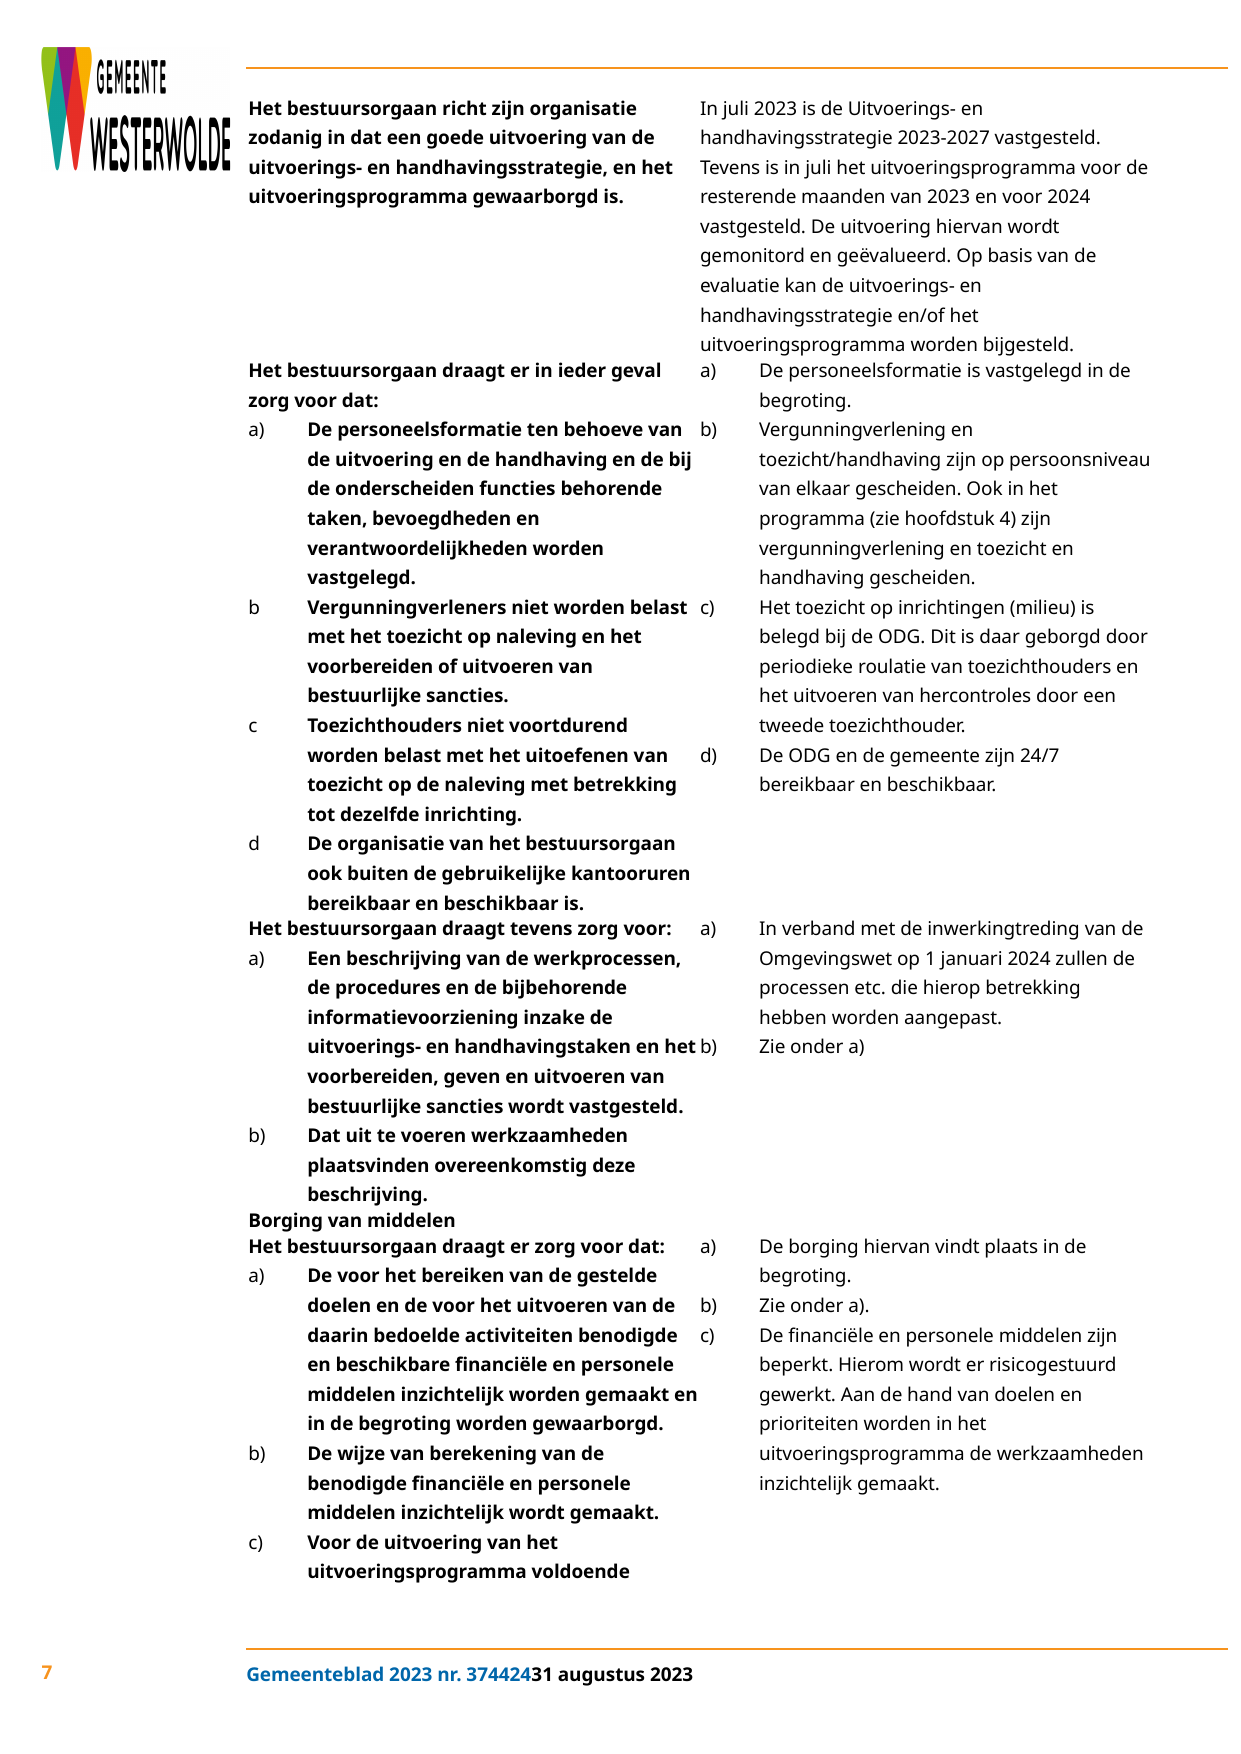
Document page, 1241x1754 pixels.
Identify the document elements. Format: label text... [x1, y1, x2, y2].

table_cell De borging hiervan vindt plaats in de begroting. Zie onder a). De financiële en personele middelen zijn beperkt. Hierom wordt er risicogestuurd gewerkt. Aan de hand van doelen en prioriteiten worden in het uitvoeringsprogramma de werkzaamheden inzichtelijk gemaakt. [700, 1233, 1152, 1584]
table_cell Het bestuursorgaan draagt tevens zorg voor: Een beschrijving van de werkprocessen, de procedures en de bijbehorende informatievoorziening inzake de uitvoerings- en handhavingstaken en het voorbereiden, geven en uitvoeren van bestuurlijke sancties wordt vastgesteld. Dat uit te voeren werkzaamheden plaatsvinden overeenkomstig deze beschrijving. [248, 915, 700, 1207]
table_cell In juli 2023 is de Uitvoerings- en handhavingsstrategie 2023-2027 vastgesteld. Tevens is in juli het uitvoeringsprogramma voor de resterende maanden van 2023 en voor 2024 vastgesteld. De uitvoering hiervan wordt gemonitord en geëvalueerd. Op basis van de evaluatie kan de uitvoerings- en handhavingsstrategie en/of het uitvoeringsprogramma worden bijgesteld. [700, 95, 1152, 357]
table_cell Het bestuursorgaan draagt er in ieder geval zorg voor dat: De personeelsformatie ten behoeve van de uitvoering en de handhaving en de bij de onderscheiden functies behorende taken, bevoegdheden en verantwoordelijkheden worden vastgelegd. Vergunningverleners niet worden belast met het toezicht op naleving en het voorbereiden of uitvoeren van bestuurlijke sancties. Toezichthouders niet voortdurend worden belast met het uitoefenen van toezicht op de naleving met betrekking tot dezelfde inrichting. De organisatie van het bestuursorgaan ook buiten de gebruikelijke kantooruren bereikbaar en beschikbaar is. [248, 357, 700, 915]
table_cell In verband met de inwerkingtreding van de Omgevingswet op 1 januari 2024 zullen de processen etc. die hierop betrekking hebben worden aangepast. Zie onder a) [700, 915, 1152, 1207]
table_cell Het bestuursorgaan richt zijn organisatie zodanig in dat een goede uitvoering van de uitvoerings- en handhavingsstrategie, en het uitvoeringsprogramma gewaarborgd is. [248, 95, 700, 357]
table_cell Het bestuursorgaan draagt er zorg voor dat: De voor het bereiken van de gestelde doelen en de voor het uitvoeren van de daarin bedoelde activiteiten benodigde en beschikbare financiële en personele middelen inzichtelijk worden gemaakt en in de begroting worden gewaarborgd. De wijze van berekening van de benodigde financiële en personele middelen inzichtelijk wordt gemaakt. Voor de uitvoering van het uitvoeringsprogramma voldoende [248, 1233, 700, 1584]
picture [41, 47, 231, 172]
table_cell Borging van middelen [248, 1208, 1152, 1233]
table_cell De personeelsformatie is vastgelegd in de begroting. Vergunningverlening en toezicht/handhaving zijn op persoonsniveau van elkaar gescheiden. Ook in het programma (zie hoofdstuk 4) zijn vergunningverlening en toezicht en handhaving gescheiden. Het toezicht op inrichtingen (milieu) is belegd bij de ODG. Dit is daar geborgd door periodieke roulatie van toezichthouders en het uitvoeren van hercontroles door een tweede toezichthouder. De ODG en de gemeente zijn 24/7 bereikbaar en beschikbaar. [700, 357, 1152, 915]
